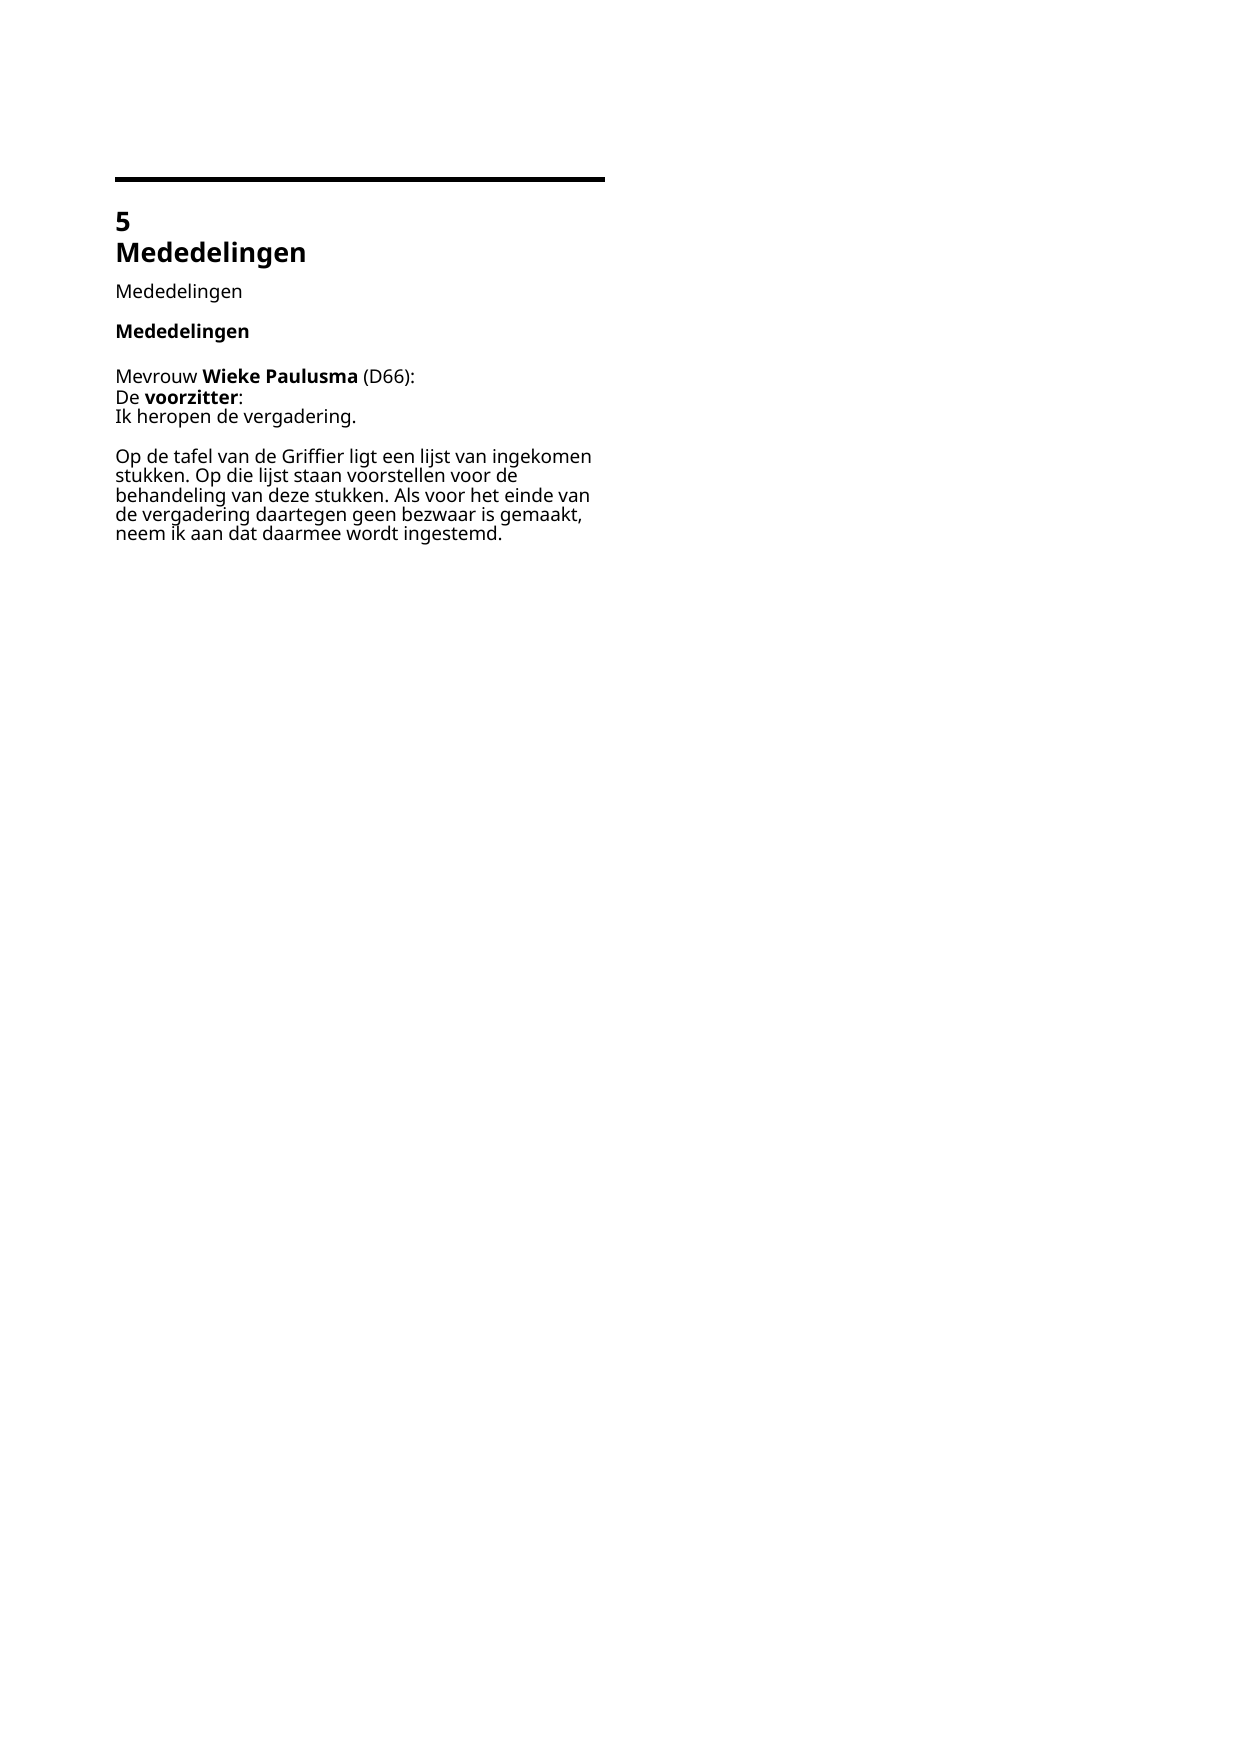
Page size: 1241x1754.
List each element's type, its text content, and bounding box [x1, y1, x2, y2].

text 5 [115, 203, 605, 239]
text Mededelingen [115, 283, 605, 302]
text Mevrouw Wieke Paulusma (D66): [115, 363, 605, 389]
text De voorzitter: [115, 389, 605, 408]
text Mededelingen [115, 323, 605, 342]
text Ik heropen de vergadering. [115, 408, 605, 427]
text Op de tafel van de Griffier ligt een lijst van ingekomen stukken. Op die lijst staan voorstellen voor de behandeling van deze stukken. Als voor het einde van de vergadering daartegen geen bezwaar is gemaakt, neem ik aan dat daarmee wordt ingestemd. [115, 448, 605, 544]
text Mededelingen [115, 239, 605, 283]
